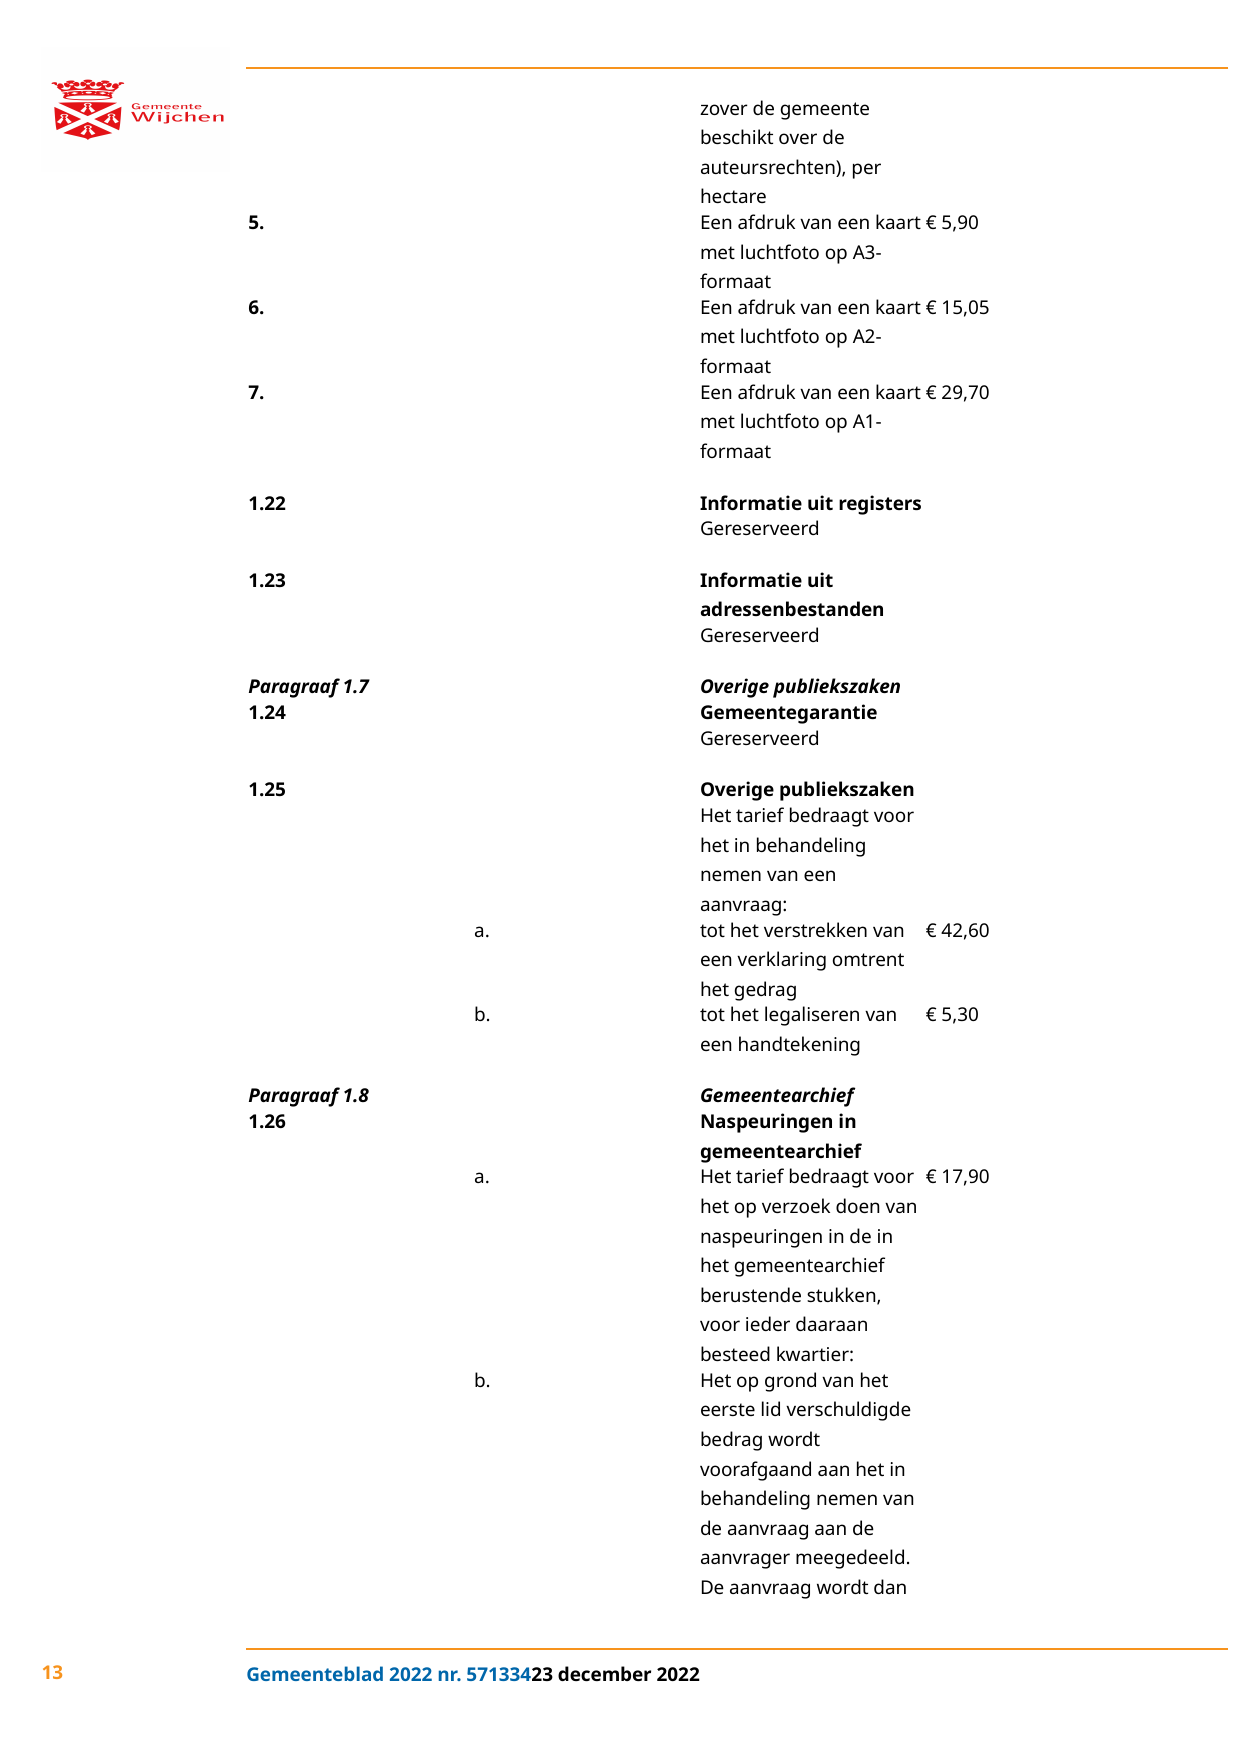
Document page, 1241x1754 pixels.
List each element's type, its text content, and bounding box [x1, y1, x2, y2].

table_cell Gereserveerd [700, 622, 926, 648]
table_cell [700, 464, 926, 490]
table_cell 1.26 [248, 1109, 474, 1164]
table_cell [474, 294, 700, 379]
table_cell Paragraaf 1.7 [248, 674, 474, 699]
table_cell Informatie uit registers [700, 490, 926, 515]
table_cell [474, 674, 700, 699]
table_cell Overige publiekszaken [700, 777, 926, 802]
table_cell Een afdruk van een kaart met luchtfoto op A1-formaat [700, 379, 926, 464]
table_cell 1.24 [248, 699, 474, 725]
table_cell € 5,90 [926, 209, 1152, 294]
table_cell [248, 751, 474, 777]
table_cell [926, 490, 1152, 515]
table_cell [474, 648, 700, 674]
table_cell Het op grond van het eerste lid verschuldigde bedrag wordt voorafgaand aan het in behandeling nemen van de aanvraag aan de aanvrager meegedeeld. De aanvraag wordt dan [700, 1367, 926, 1600]
table_cell [248, 1164, 474, 1367]
table_cell [926, 464, 1152, 490]
table_cell [248, 464, 474, 490]
table_cell [474, 725, 700, 751]
table_cell [926, 777, 1152, 802]
table_cell 6. [248, 294, 474, 379]
table_cell 1.22 [248, 490, 474, 515]
table_cell [248, 725, 474, 751]
table_cell Overige publiekszaken [700, 674, 926, 699]
table_cell [926, 1057, 1152, 1083]
table_cell € 15,05 [926, 294, 1152, 379]
table_cell [248, 802, 474, 917]
table_cell b. [474, 1002, 700, 1057]
table_cell [474, 699, 700, 725]
table_cell [248, 648, 474, 674]
table_cell [248, 622, 474, 648]
table_cell [926, 648, 1152, 674]
table_cell Gereserveerd [700, 725, 926, 751]
table_cell [474, 777, 700, 802]
table_cell [700, 541, 926, 567]
table_cell a. [474, 917, 700, 1002]
table_cell [248, 917, 474, 1002]
table_cell Gereserveerd [700, 515, 926, 541]
table_cell € 17,90 [926, 1164, 1152, 1367]
table_cell Paragraaf 1.8 [248, 1083, 474, 1108]
table_cell [474, 209, 700, 294]
table_cell [474, 1109, 700, 1164]
table_cell Een afdruk van een kaart met luchtfoto op A2-formaat [700, 294, 926, 379]
table_cell [926, 725, 1152, 751]
table_cell [474, 567, 700, 622]
table_cell [474, 95, 700, 209]
table_cell [474, 622, 700, 648]
table_cell Gemeentegarantie [700, 699, 926, 725]
table_cell [474, 1083, 700, 1108]
table_cell 5. [248, 209, 474, 294]
table_cell 1.23 [248, 567, 474, 622]
table_cell [926, 541, 1152, 567]
table_cell [700, 751, 926, 777]
table_cell 7. [248, 379, 474, 464]
table_cell Naspeuringen in gemeentearchief [700, 1109, 926, 1164]
table_cell Gemeentearchief [700, 1083, 926, 1108]
table_cell [474, 490, 700, 515]
table_cell tot het legaliseren van een handtekening [700, 1002, 926, 1057]
table_cell [474, 515, 700, 541]
table_cell [700, 648, 926, 674]
table_cell [926, 1367, 1152, 1600]
table_cell [248, 1367, 474, 1600]
table_cell a. [474, 1164, 700, 1367]
table_cell [474, 541, 700, 567]
table_cell Het tarief bedraagt voor het in behandeling nemen van een aanvraag: [700, 802, 926, 917]
picture [41, 47, 231, 172]
table_cell Een afdruk van een kaart met luchtfoto op A3-formaat [700, 209, 926, 294]
table_cell [700, 1057, 926, 1083]
table_cell [474, 464, 700, 490]
table_cell Informatie uit adressenbestanden [700, 567, 926, 622]
table_cell [926, 95, 1152, 209]
table_cell [248, 1002, 474, 1057]
table_cell tot het verstrekken van een verklaring omtrent het gedrag [700, 917, 926, 1002]
table_cell Het tarief bedraagt voor het op verzoek doen van naspeuringen in de in het gemeentearchief berustende stukken, voor ieder daaraan besteed kwartier: [700, 1164, 926, 1367]
table_cell [248, 515, 474, 541]
table_cell [474, 379, 700, 464]
table_cell € 29,70 [926, 379, 1152, 464]
table_cell [248, 95, 474, 209]
table_cell [926, 1109, 1152, 1164]
table_cell 1.25 [248, 777, 474, 802]
table_cell [248, 1057, 474, 1083]
table_cell [474, 802, 700, 917]
table_cell [926, 802, 1152, 917]
table_cell [926, 567, 1152, 622]
table_cell € 5,30 [926, 1002, 1152, 1057]
table_cell [248, 541, 474, 567]
table_cell [926, 1083, 1152, 1108]
table_cell [926, 751, 1152, 777]
table_cell [926, 699, 1152, 725]
table_cell [926, 622, 1152, 648]
table_cell [474, 1057, 700, 1083]
table_cell € 42,60 [926, 917, 1152, 1002]
table_cell [926, 674, 1152, 699]
table_cell zover de gemeente beschikt over de auteursrechten), per hectare [700, 95, 926, 209]
table_cell [474, 751, 700, 777]
table_cell b. [474, 1367, 700, 1600]
table_cell [926, 515, 1152, 541]
